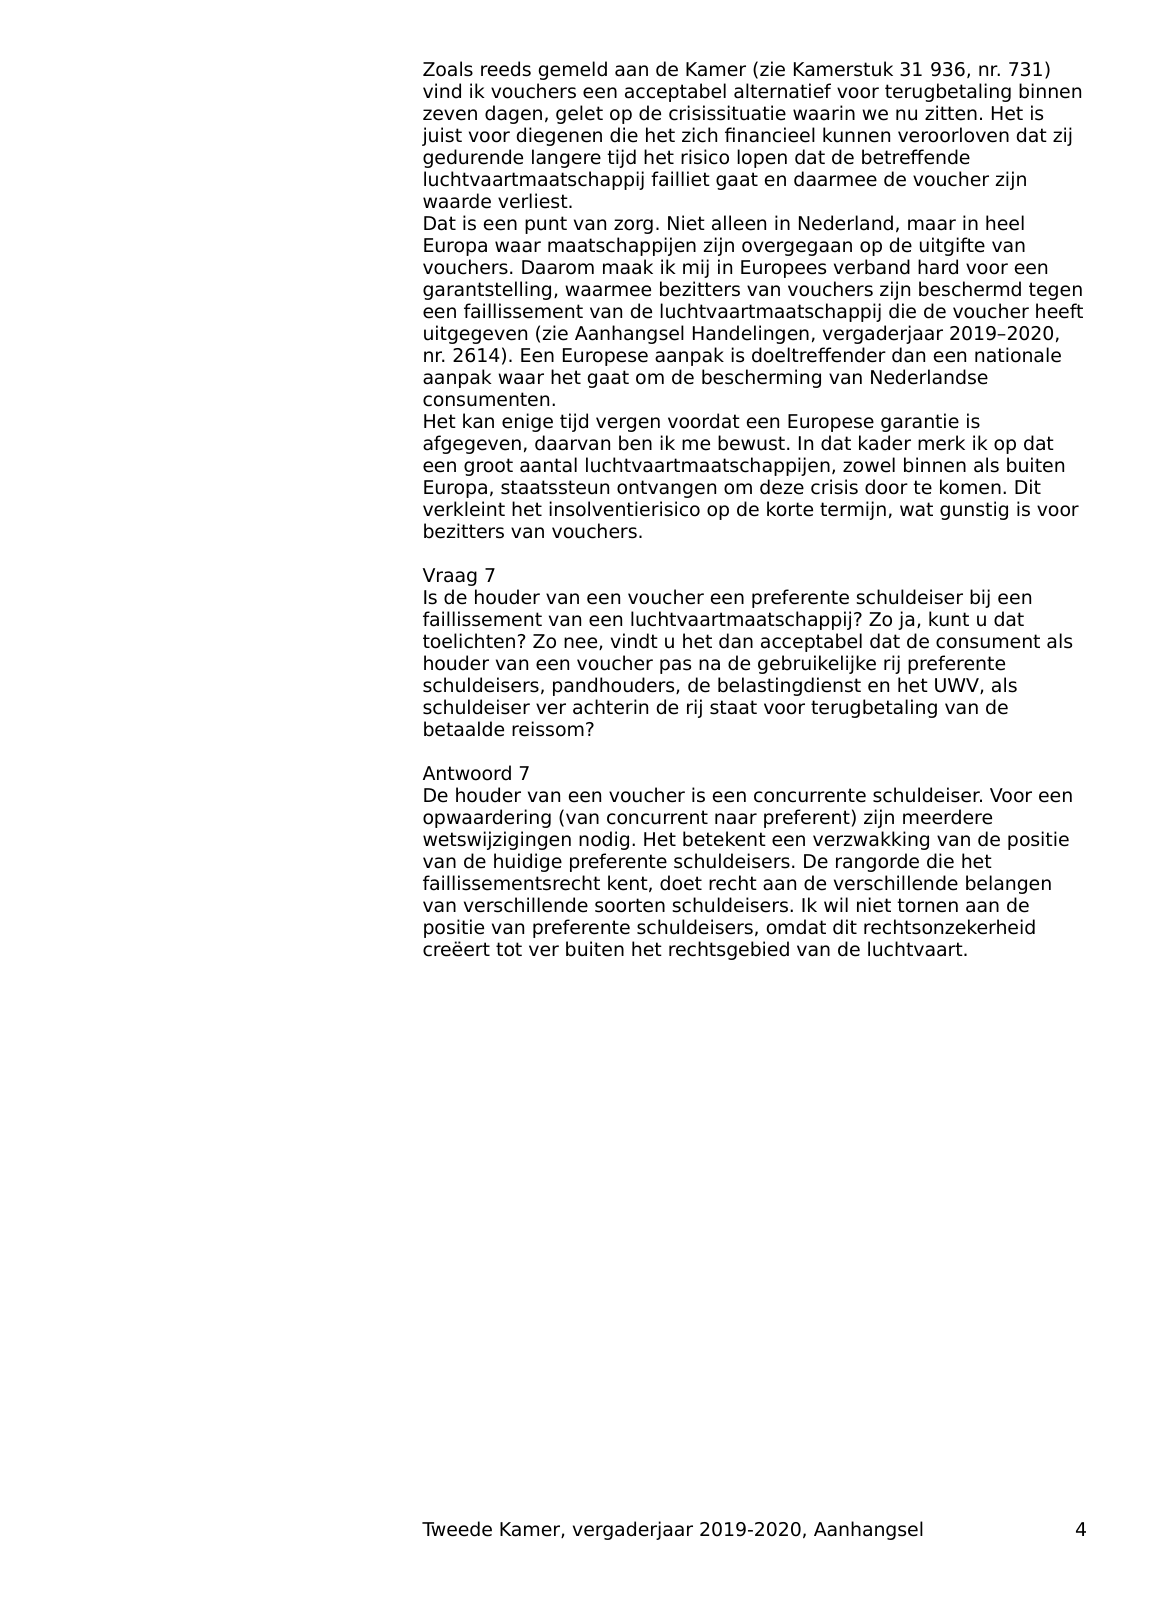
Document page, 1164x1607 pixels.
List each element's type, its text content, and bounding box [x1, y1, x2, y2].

text Dat is een punt van zorg. Niet alleen in Nederland, maar in heel Europa waar maatschappijen zijn overgegaan op de uitgifte van vouchers. Daarom maak ik mij in Europees verband hard voor een garantstelling, waarmee bezitters van vouchers zijn beschermd tegen een faillissement van de luchtvaartmaatschappij die de voucher heeft uitgegeven (zie Aanhangsel Handelingen, vergaderjaar 2019–2020, nr. 2614). Een Europese aanpak is doeltreffender dan een nationale aanpak waar het gaat om de bescherming van Nederlandse consumenten. [422, 213, 1087, 411]
text Is de houder van een voucher een preferente schuldeiser bij een faillissement van een luchtvaartmaatschappij? Zo ja, kunt u dat toelichten? Zo nee, vindt u het dan acceptabel dat de consument als houder van een voucher pas na de gebruikelijke rij preferente schuldeisers, pandhouders, de belastingdienst en het UWV, als schuldeiser ver achterin de rij staat voor terugbetaling van de betaalde reissom? [422, 587, 1087, 741]
text De houder van een voucher is een concurrente schuldeiser. Voor een opwaardering (van concurrent naar preferent) zijn meerdere wetswijzigingen nodig. Het betekent een verzwakking van de positie van de huidige preferente schuldeisers. De rangorde die het faillissementsrecht kent, doet recht aan de verschillende belangen van verschillende soorten schuldeisers. Ik wil niet tornen aan de positie van preferente schuldeisers, omdat dit rechtsonzekerheid creëert tot ver buiten het rechtsgebied van de luchtvaart. [422, 785, 1087, 961]
text Het kan enige tijd vergen voordat een Europese garantie is afgegeven, daarvan ben ik me bewust. In dat kader merk ik op dat een groot aantal luchtvaartmaatschappijen, zowel binnen als buiten Europa, staatssteun ontvangen om deze crisis door te komen. Dit verkleint het insolventierisico op de korte termijn, wat gunstig is voor bezitters van vouchers. [422, 411, 1087, 543]
text Zoals reeds gemeld aan de Kamer (zie Kamerstuk 31 936, nr. 731) vind ik vouchers een acceptabel alternatief voor terugbetaling binnen zeven dagen, gelet op de crisissituatie waarin we nu zitten. Het is juist voor diegenen die het zich financieel kunnen veroorloven dat zij gedurende langere tijd het risico lopen dat de betreffende luchtvaartmaatschappij failliet gaat en daarmee de voucher zijn waarde verliest. [422, 59, 1087, 213]
text Antwoord 7 [422, 763, 1087, 785]
text Vraag 7 [422, 565, 1087, 587]
